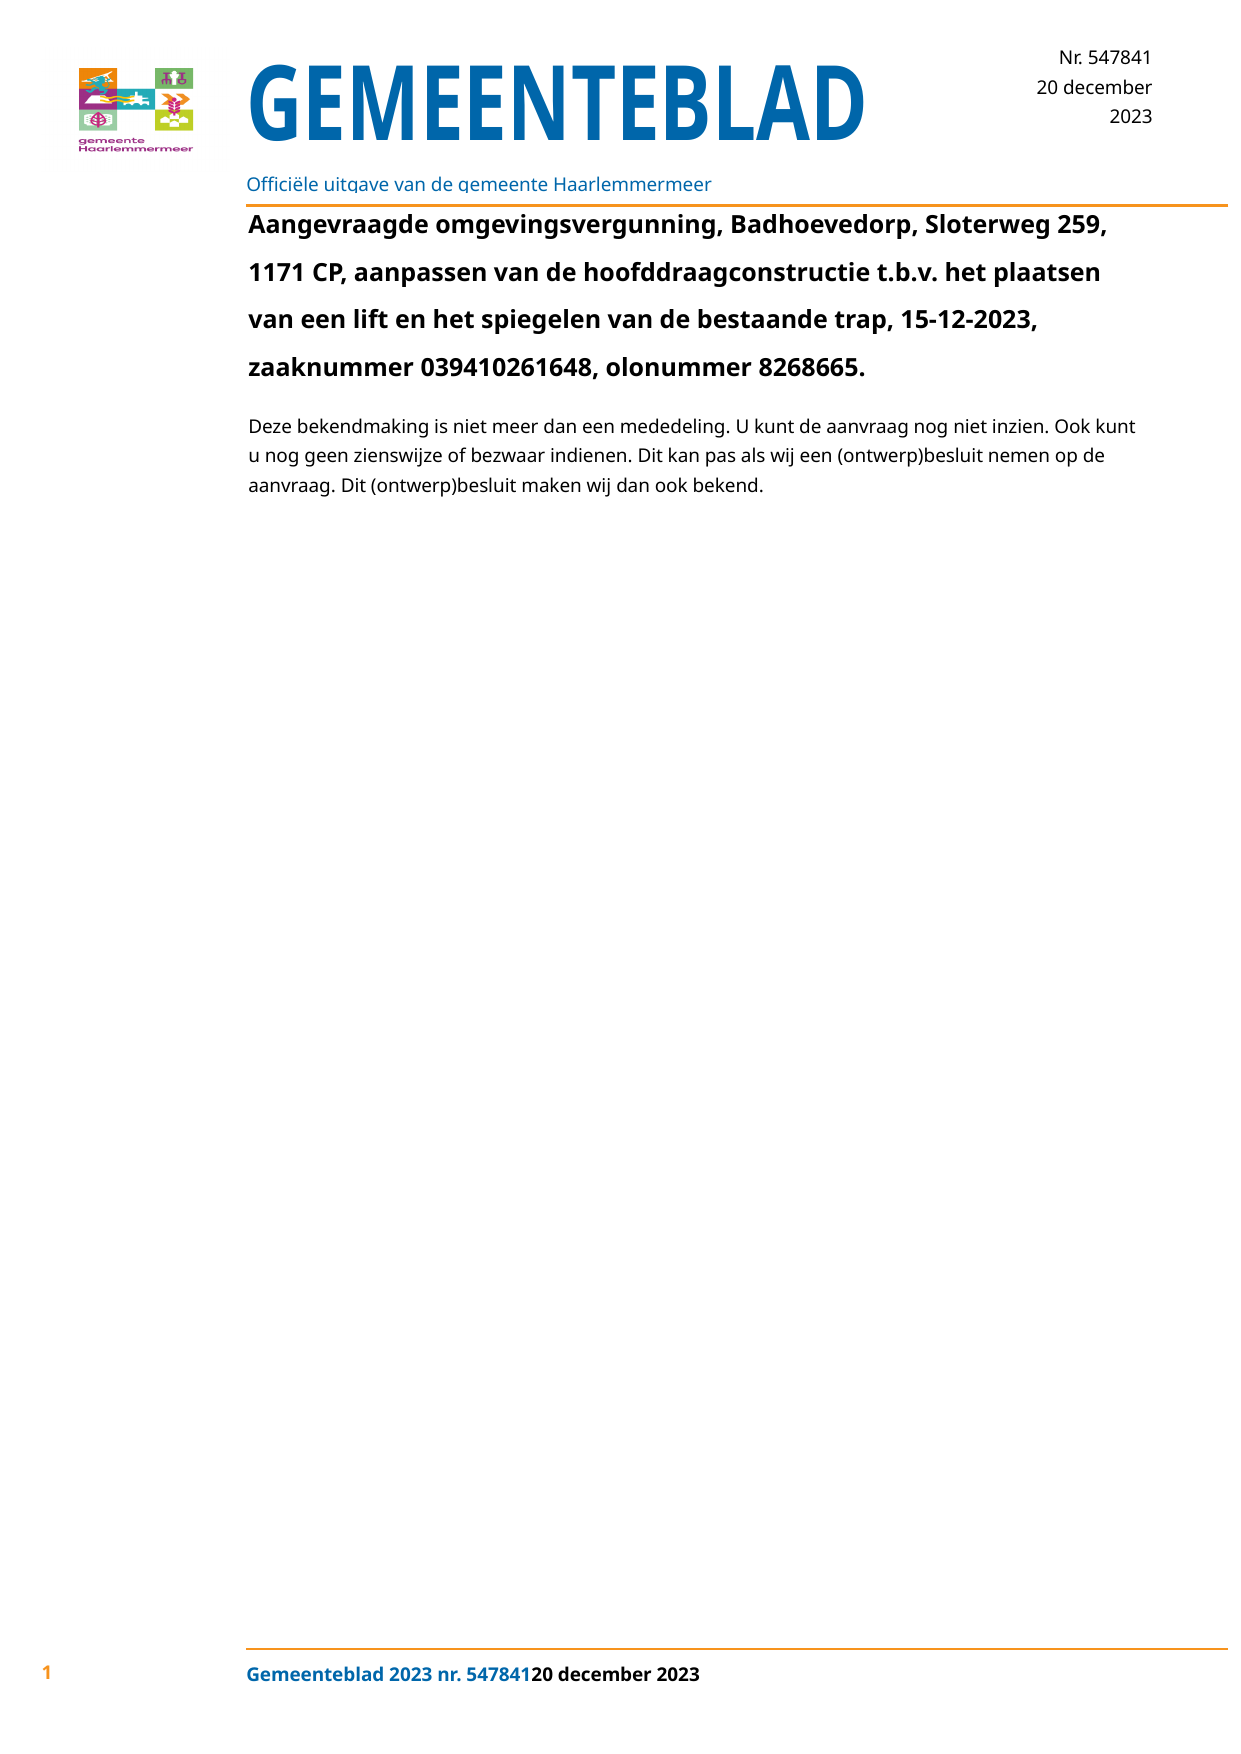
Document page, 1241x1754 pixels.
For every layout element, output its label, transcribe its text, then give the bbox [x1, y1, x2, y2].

text Aangevraagde omgevingsvergunning, Badhoevedorp, Sloterweg 259, 1171 CP, aanpassen van de hoofddraagconstructie t.b.v. het plaatsen van een lift en het spiegelen van de bestaande trap, 15-12-2023, zaaknummer 039410261648, olonummer 8268665. [248, 207, 1152, 384]
text Deze bekendmaking is niet meer dan een mededeling. U kunt de aanvraag nog niet inzien. Ook kunt u nog geen zienswijze of bezwaar indienen. Dit kan pas als wij een (ontwerp)besluit nemen op de aanvraag. Dit (ontwerp)besluit maken wij dan ook bekend. [248, 413, 1152, 498]
picture [41, 47, 231, 172]
